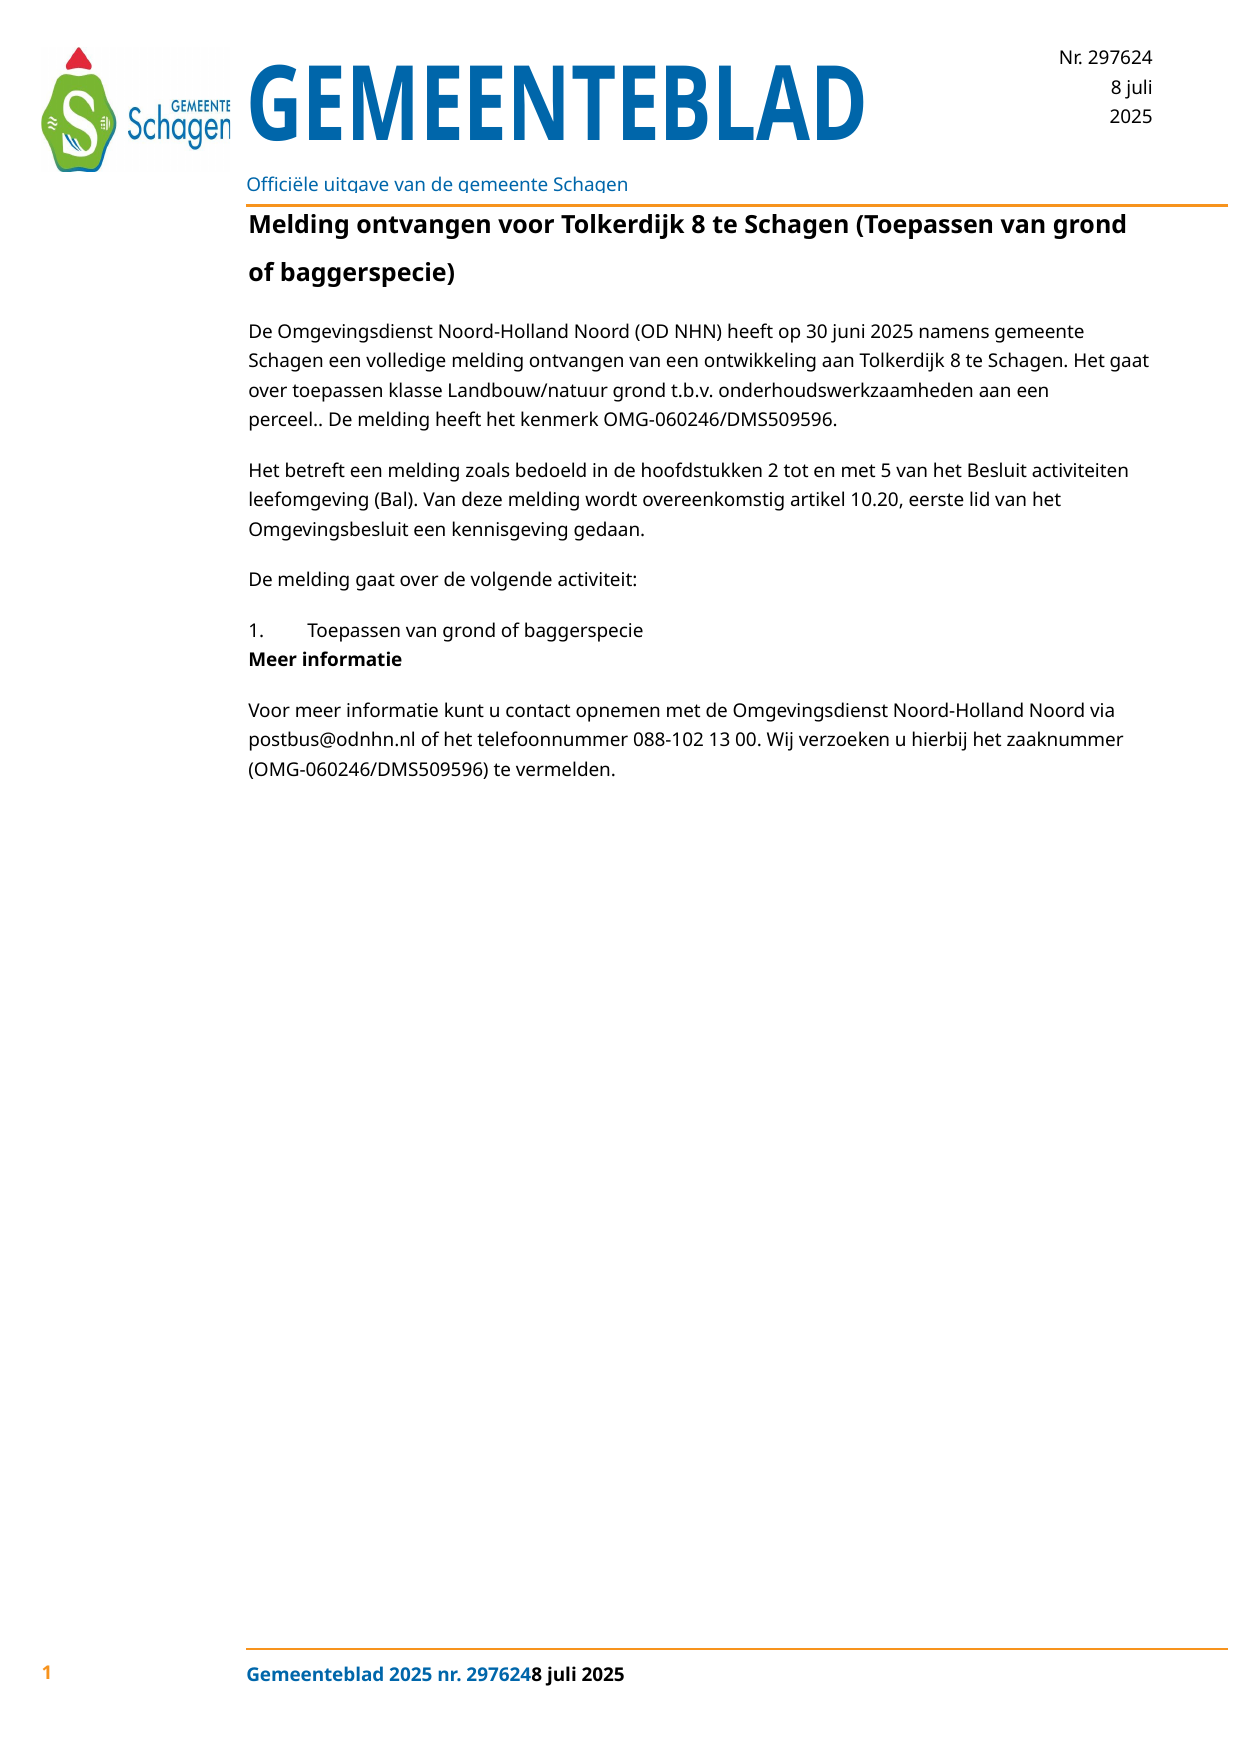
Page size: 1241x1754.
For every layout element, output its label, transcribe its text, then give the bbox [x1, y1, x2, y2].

picture [41, 47, 231, 172]
list Toepassen van grond of baggerspecie [248, 617, 1152, 643]
text Melding ontvangen voor Tolkerdijk 8 te Schagen (Toepassen van grond of baggerspecie) [248, 207, 1152, 288]
text De Omgevingsdienst Noord-Holland Noord (OD NHN) heeft op 30 juni 2025 namens gemeente Schagen een volledige melding ontvangen van een ontwikkeling aan Tolkerdijk 8 te Schagen. Het gaat over toepassen klasse Landbouw/natuur grond t.b.v. onderhoudswerkzaamheden aan een perceel.. De melding heeft het kenmerk OMG-060246/DMS509596. [248, 318, 1152, 432]
text Voor meer informatie kunt u contact opnemen met de Omgevingsdienst Noord-Holland Noord via postbus@odnhn.nl of het telefoonnummer 088-102 13 00. Wij verzoeken u hierbij het zaaknummer (OMG-060246/DMS509596) te vermelden. [248, 697, 1152, 782]
text Meer informatie [248, 647, 1152, 672]
text Het betreft een melding zoals bedoeld in de hoofdstukken 2 tot en met 5 van het Besluit activiteiten leefomgeving (Bal). Van deze melding wordt overeenkomstig artikel 10.20, eerste lid van het Omgevingsbesluit een kennisgeving gedaan. [248, 457, 1152, 542]
text De melding gaat over de volgende activiteit: [248, 567, 1152, 592]
